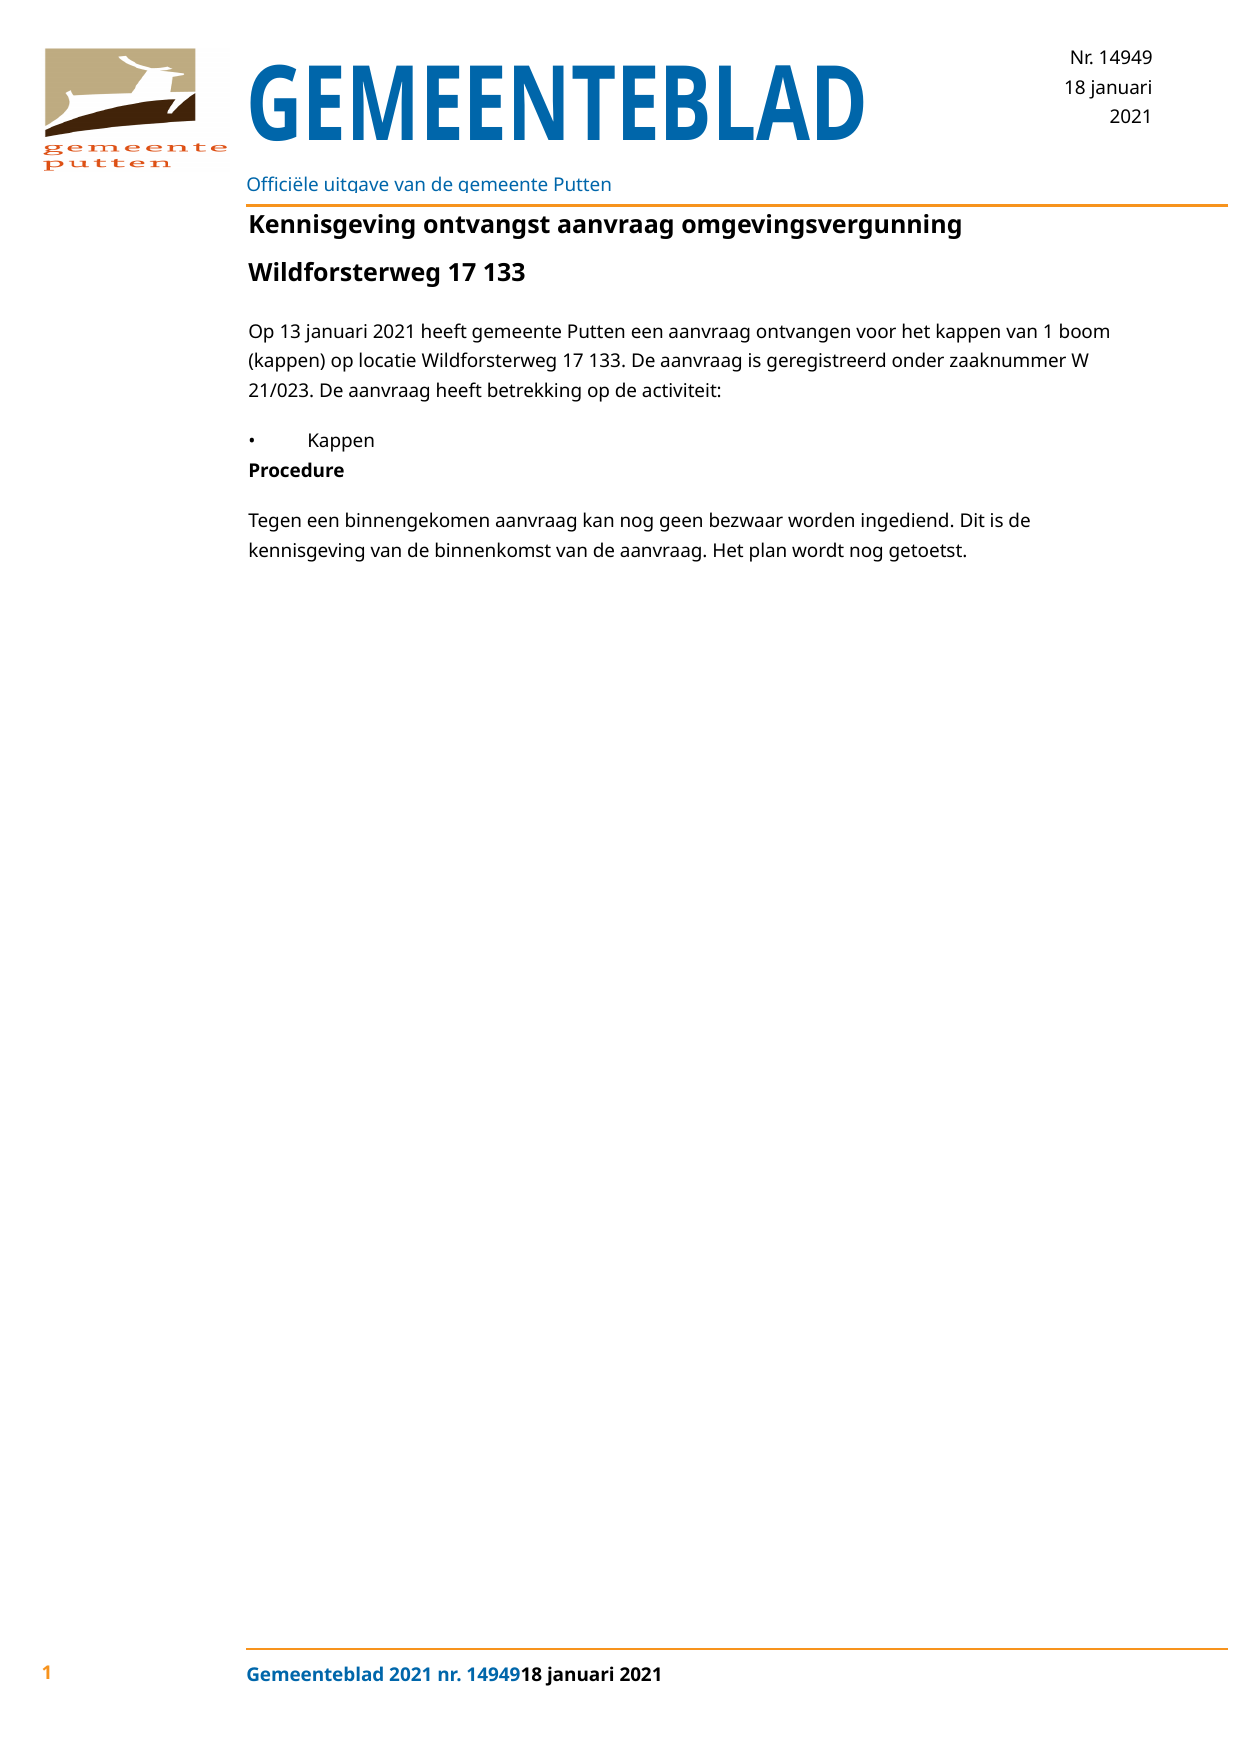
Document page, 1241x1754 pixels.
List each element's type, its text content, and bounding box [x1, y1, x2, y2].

text Op 13 januari 2021 heeft gemeente Putten een aanvraag ontvangen voor het kappen van 1 boom (kappen) op locatie Wildforsterweg 17 133. De aanvraag is geregistreerd onder zaaknummer W 21/023. De aanvraag heeft betrekking op de activiteit: [248, 318, 1152, 403]
picture [41, 47, 231, 172]
list Kappen [248, 427, 1152, 453]
text Tegen een binnengekomen aanvraag kan nog geen bezwaar worden ingediend. Dit is de kennisgeving van de binnenkomst van de aanvraag. Het plan wordt nog getoetst. [248, 507, 1152, 563]
text Procedure [248, 457, 1152, 483]
text Kennisgeving ontvangst aanvraag omgevingsvergunning Wildforsterweg 17 133 [248, 207, 1152, 288]
